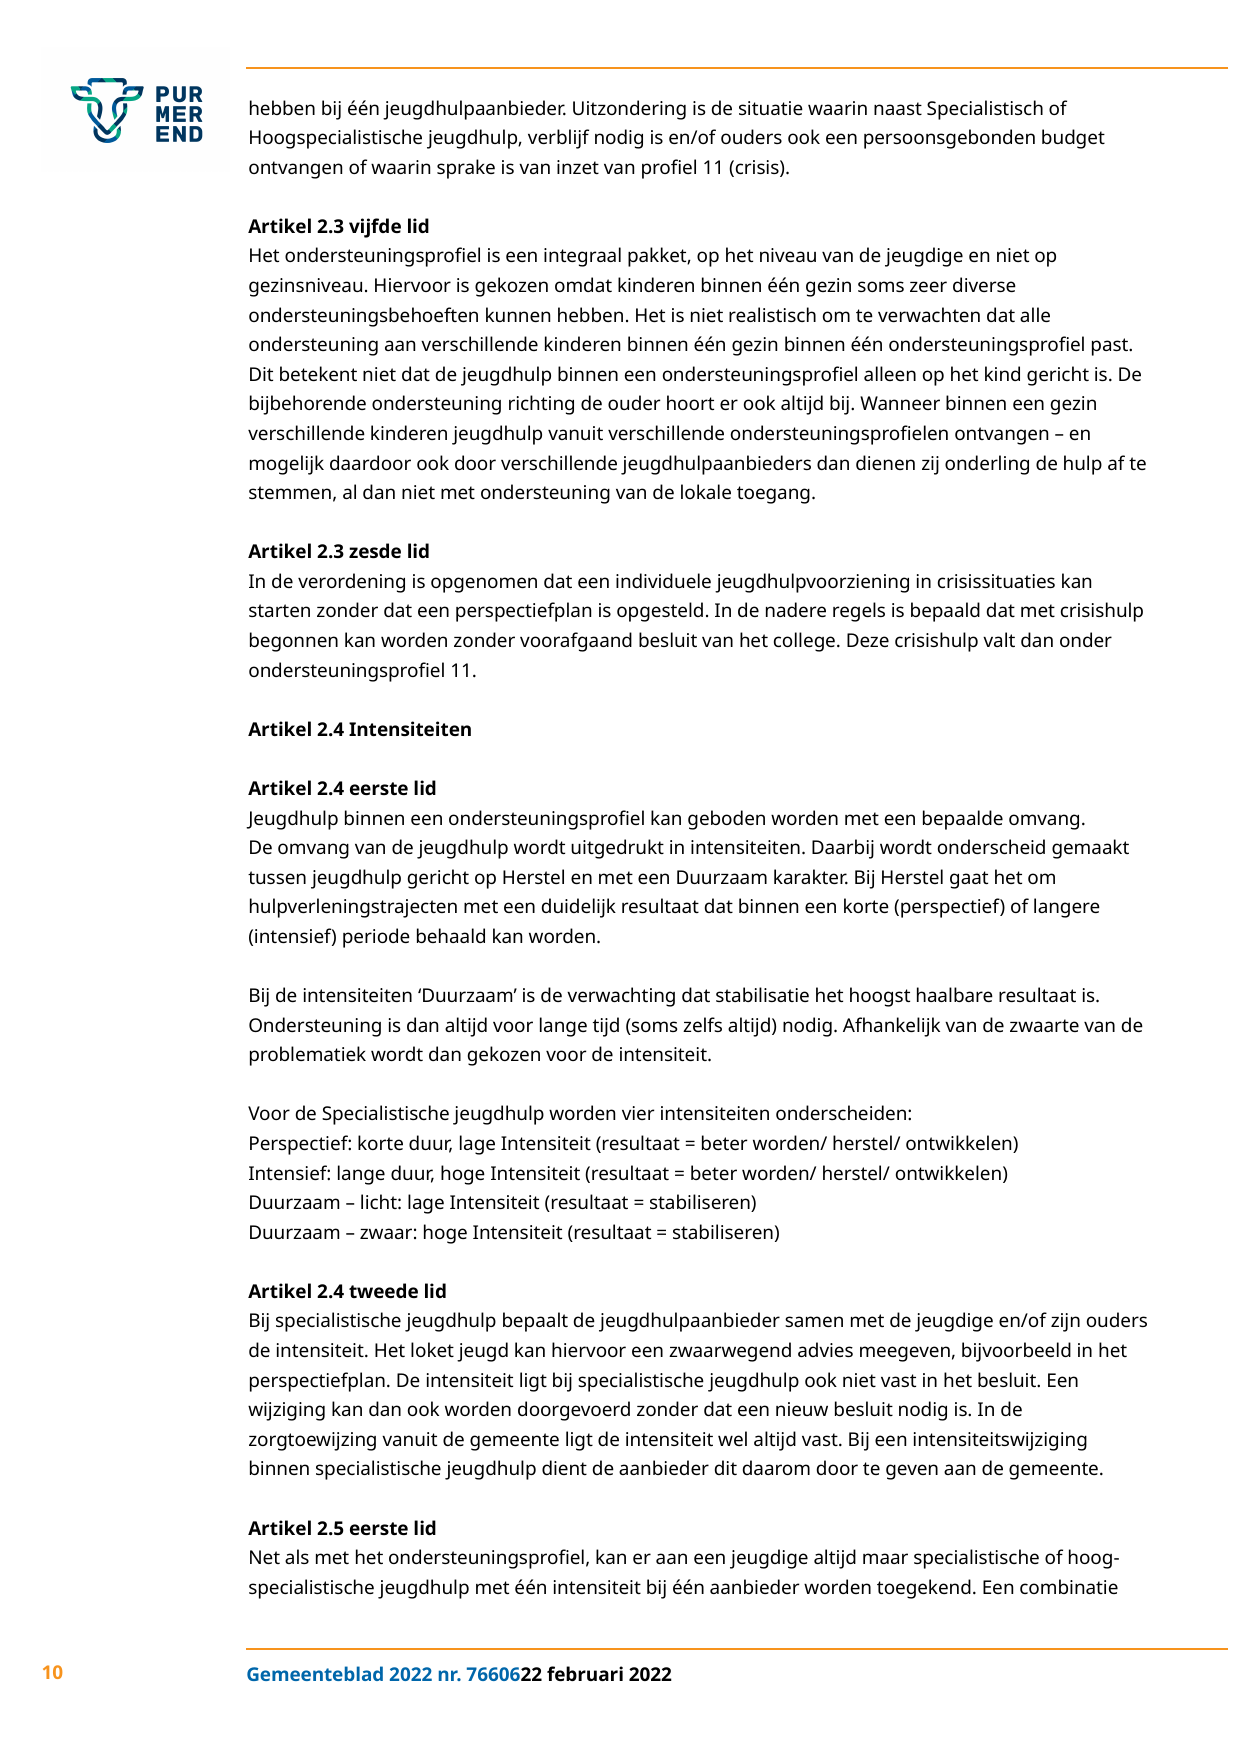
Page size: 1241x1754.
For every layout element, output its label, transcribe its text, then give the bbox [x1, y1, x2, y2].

text Artikel 2.3 zesde lid [248, 538, 1152, 564]
text Artikel 2.3 vijfde lid [248, 213, 1152, 239]
text Net als met het ondersteuningsprofiel, kan er aan een jeugdige altijd maar specialistische of hoog-specialistische jeugdhulp met één intensiteit bij één aanbieder worden toegekend. Een combinatie [248, 1544, 1152, 1600]
text Het ondersteuningsprofiel is een integraal pakket, op het niveau van de jeugdige en niet op gezinsniveau. Hiervoor is gekozen omdat kinderen binnen één gezin soms zeer diverse ondersteuningsbehoeften kunnen hebben. Het is niet realistisch om te verwachten dat alle ondersteuning aan verschillende kinderen binnen één gezin binnen één ondersteuningsprofiel past. Dit betekent niet dat de jeugdhulp binnen een ondersteuningsprofiel alleen op het kind gericht is. De bijbehorende ondersteuning richting de ouder hoort er ook altijd bij. Wanneer binnen een gezin verschillende kinderen jeugdhulp vanuit verschillende ondersteuningsprofielen ontvangen – en mogelijk daardoor ook door verschillende jeugdhulpaanbieders dan dienen zij onderling de hulp af te stemmen, al dan niet met ondersteuning van de lokale toegang. [248, 243, 1152, 505]
text Jeugdhulp binnen een ondersteuningsprofiel kan geboden worden met een bepaalde omvang. [248, 805, 1152, 831]
text Artikel 2.4 Intensiteiten [248, 716, 1152, 742]
text De omvang van de jeugdhulp wordt uitgedrukt in intensiteiten. Daarbij wordt onderscheid gemaakt tussen jeugdhulp gericht op Herstel en met een Duurzaam karakter. Bij Herstel gaat het om hulpverleningstrajecten met een duidelijk resultaat dat binnen een korte (perspectief) of langere (intensief) periode behaald kan worden. [248, 834, 1152, 949]
text hebben bij één jeugdhulpaanbieder. Uitzondering is de situatie waarin naast Specialistisch of Hoogspecialistische jeugdhulp, verblijf nodig is en/of ouders ook een persoonsgebonden budget ontvangen of waarin sprake is van inzet van profiel 11 (crisis). [248, 95, 1152, 180]
text Artikel 2.5 eerste lid [248, 1515, 1152, 1541]
text Perspectief: korte duur, lage Intensiteit (resultaat = beter worden/ herstel/ ontwikkelen) [248, 1130, 1152, 1156]
text Bij de intensiteiten ‘Duurzaam’ is de verwachting dat stabilisatie het hoogst haalbare resultaat is. Ondersteuning is dan altijd voor lange tijd (soms zelfs altijd) nodig. Afhankelijk van de zwaarte van de problematiek wordt dan gekozen voor de intensiteit. [248, 982, 1152, 1067]
text Artikel 2.4 tweede lid [248, 1278, 1152, 1304]
text In de verordening is opgenomen dat een individuele jeugdhulpvoorziening in crisissituaties kan starten zonder dat een perspectiefplan is opgesteld. In de nadere regels is bepaald dat met crisishulp begonnen kan worden zonder voorafgaand besluit van het college. Deze crisishulp valt dan onder ondersteuningsprofiel 11. [248, 568, 1152, 683]
text Bij specialistische jeugdhulp bepaalt de jeugdhulpaanbieder samen met de jeugdige en/of zijn ouders de intensiteit. Het loket jeugd kan hiervoor een zwaarwegend advies meegeven, bijvoorbeeld in het perspectiefplan. De intensiteit ligt bij specialistische jeugdhulp ook niet vast in het besluit. Een wijziging kan dan ook worden doorgevoerd zonder dat een nieuw besluit nodig is. In de zorgtoewijzing vanuit de gemeente ligt de intensiteit wel altijd vast. Bij een intensiteitswijziging binnen specialistische jeugdhulp dient de aanbieder dit daarom door te geven aan de gemeente. [248, 1308, 1152, 1481]
text Artikel 2.4 eerste lid [248, 775, 1152, 801]
text Intensief: lange duur, hoge Intensiteit (resultaat = beter worden/ herstel/ ontwikkelen) [248, 1160, 1152, 1186]
text Duurzaam – zwaar: hoge Intensiteit (resultaat = stabiliseren) [248, 1219, 1152, 1245]
text Duurzaam – licht: lage Intensiteit (resultaat = stabiliseren) [248, 1189, 1152, 1215]
text Voor de Specialistische jeugdhulp worden vier intensiteiten onderscheiden: [248, 1101, 1152, 1126]
picture [41, 47, 231, 172]
